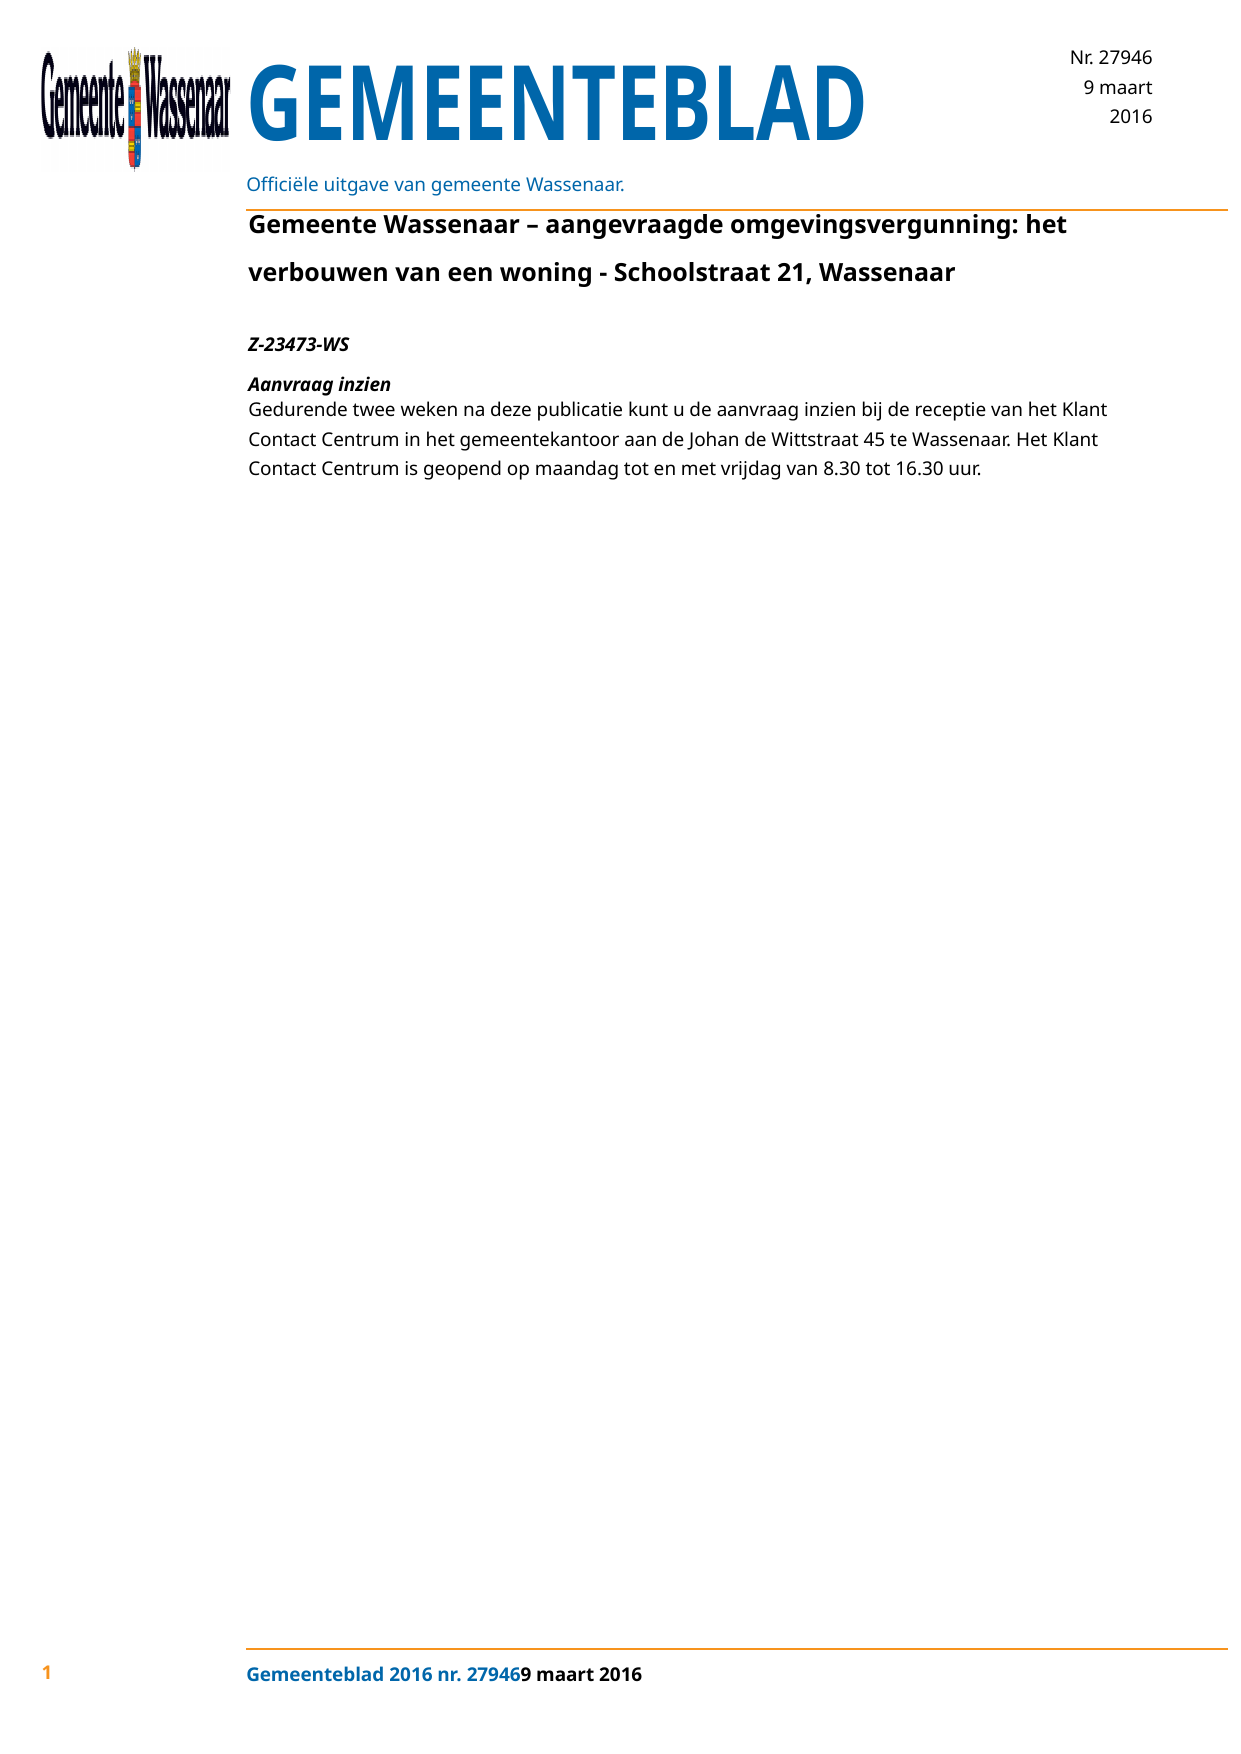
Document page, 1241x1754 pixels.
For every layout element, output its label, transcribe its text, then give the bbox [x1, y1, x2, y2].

text Z-23473-WS [248, 331, 1152, 357]
text Gedurende twee weken na deze publicatie kunt u de aanvraag inzien bij de receptie van het Klant Contact Centrum in het gemeentekantoor aan de Johan de Wittstraat 45 te Wassenaar. Het Klant Contact Centrum is geopend op maandag tot en met vrijdag van 8.30 tot 16.30 uur. [248, 396, 1152, 481]
text Gemeente Wassenaar – aangevraagde omgevingsvergunning: het verbouwen van een woning - Schoolstraat 21, Wassenaar [248, 211, 1152, 288]
picture [41, 47, 231, 172]
text Aanvraag inzien [248, 371, 1152, 396]
